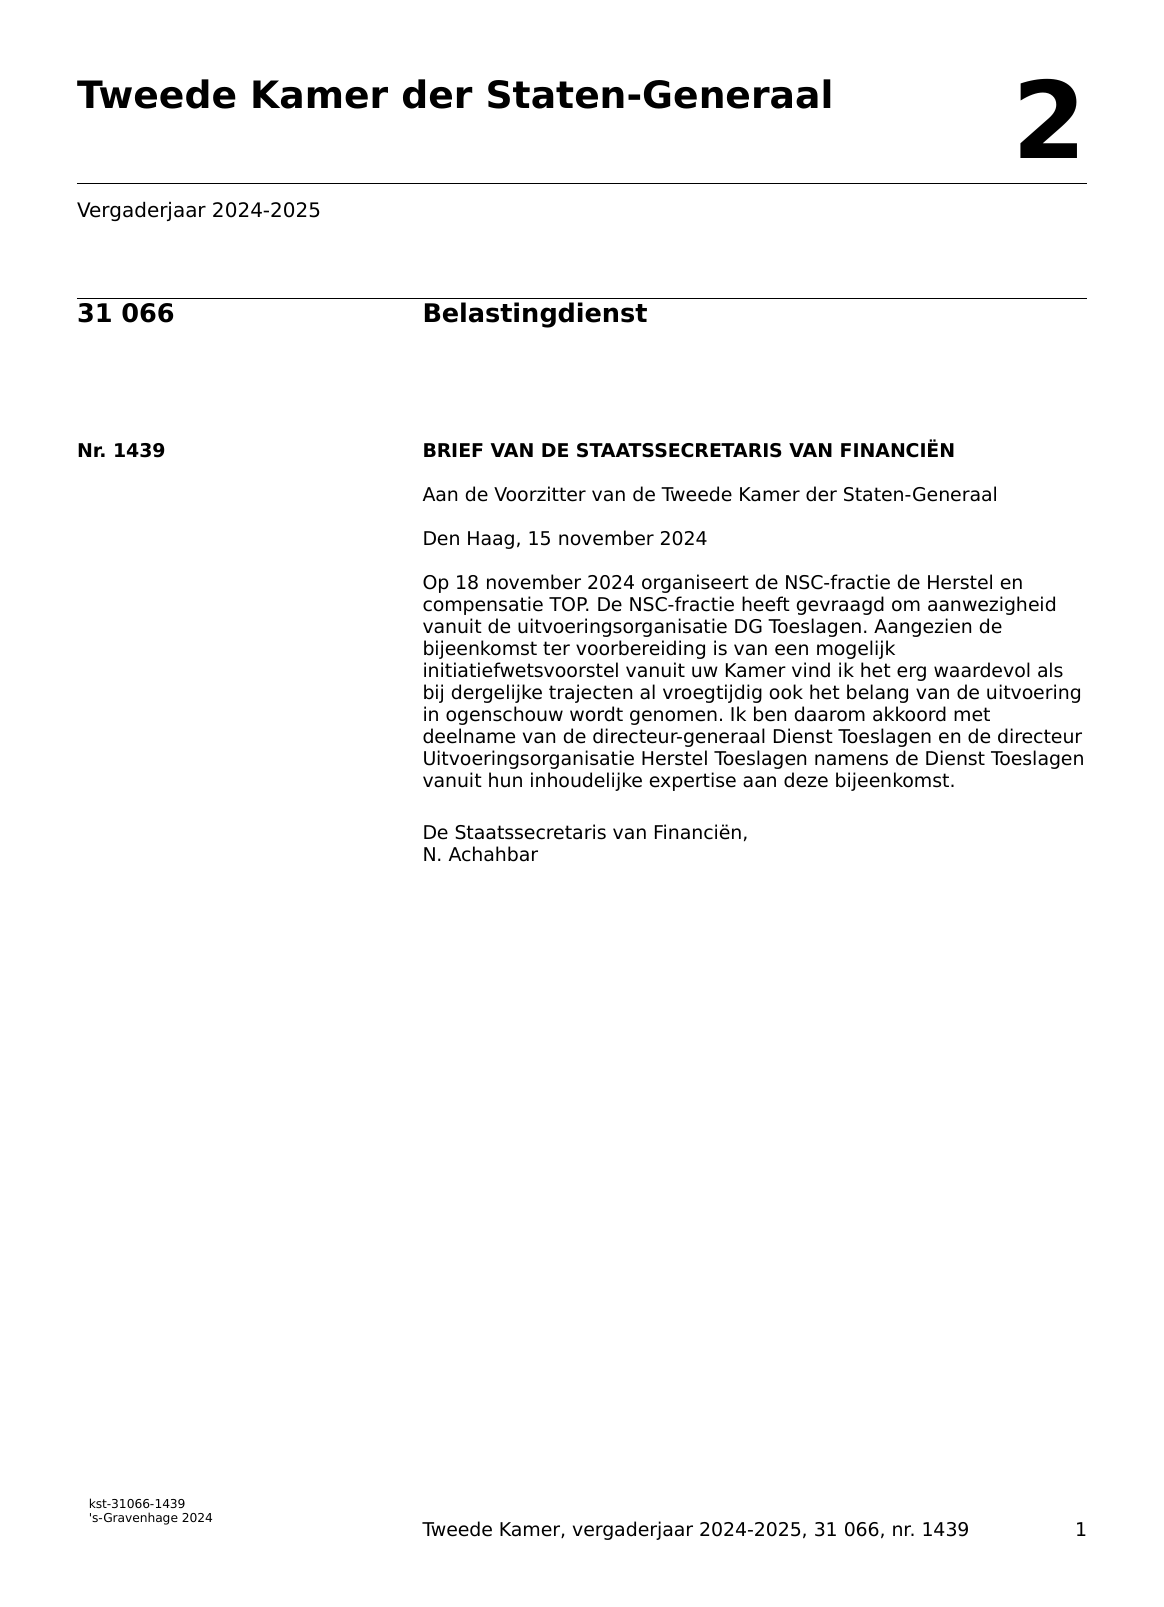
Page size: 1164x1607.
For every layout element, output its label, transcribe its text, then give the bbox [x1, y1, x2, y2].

text Aan de Voorzitter van de Tweede Kamer der Staten-Generaal [422, 484, 1087, 506]
text Op 18 november 2024 organiseert de NSC-fractie de Herstel en compensatie TOP. De NSC-fractie heeft gevraagd om aanwezigheid vanuit de uitvoeringsorganisatie DG Toeslagen. Aangezien de bijeenkomst ter voorbereiding is van een mogelijk initiatiefwetsvoorstel vanuit uw Kamer vind ik het erg waardevol als bij dergelijke trajecten al vroegtijdig ook het belang van de uitvoering in ogenschouw wordt genomen. Ik ben daarom akkoord met deelname van de directeur-generaal Dienst Toeslagen en de directeur Uitvoeringsorganisatie Herstel Toeslagen namens de Dienst Toeslagen vanuit hun inhoudelijke expertise aan deze bijeenkomst. [422, 572, 1087, 792]
text 's-Gravenhage 2024 [88, 1511, 323, 1525]
table_cell Vergaderjaar 2024-2025 [77, 184, 1087, 298]
table_header 2 [886, 59, 1087, 183]
text Den Haag, 15 november 2024 [422, 528, 1087, 550]
subtitle 31 066 Belastingdienst [77, 299, 1087, 329]
text De Staatssecretaris van Financiën, N. Achahbar [422, 822, 1087, 866]
table_header Tweede Kamer der Staten-Generaal [77, 59, 886, 183]
subtitle Nr. 1439 BRIEF VAN DE STAATSSECRETARIS VAN FINANCIËN [77, 440, 1087, 462]
text kst-31066-1439 [88, 1497, 323, 1511]
